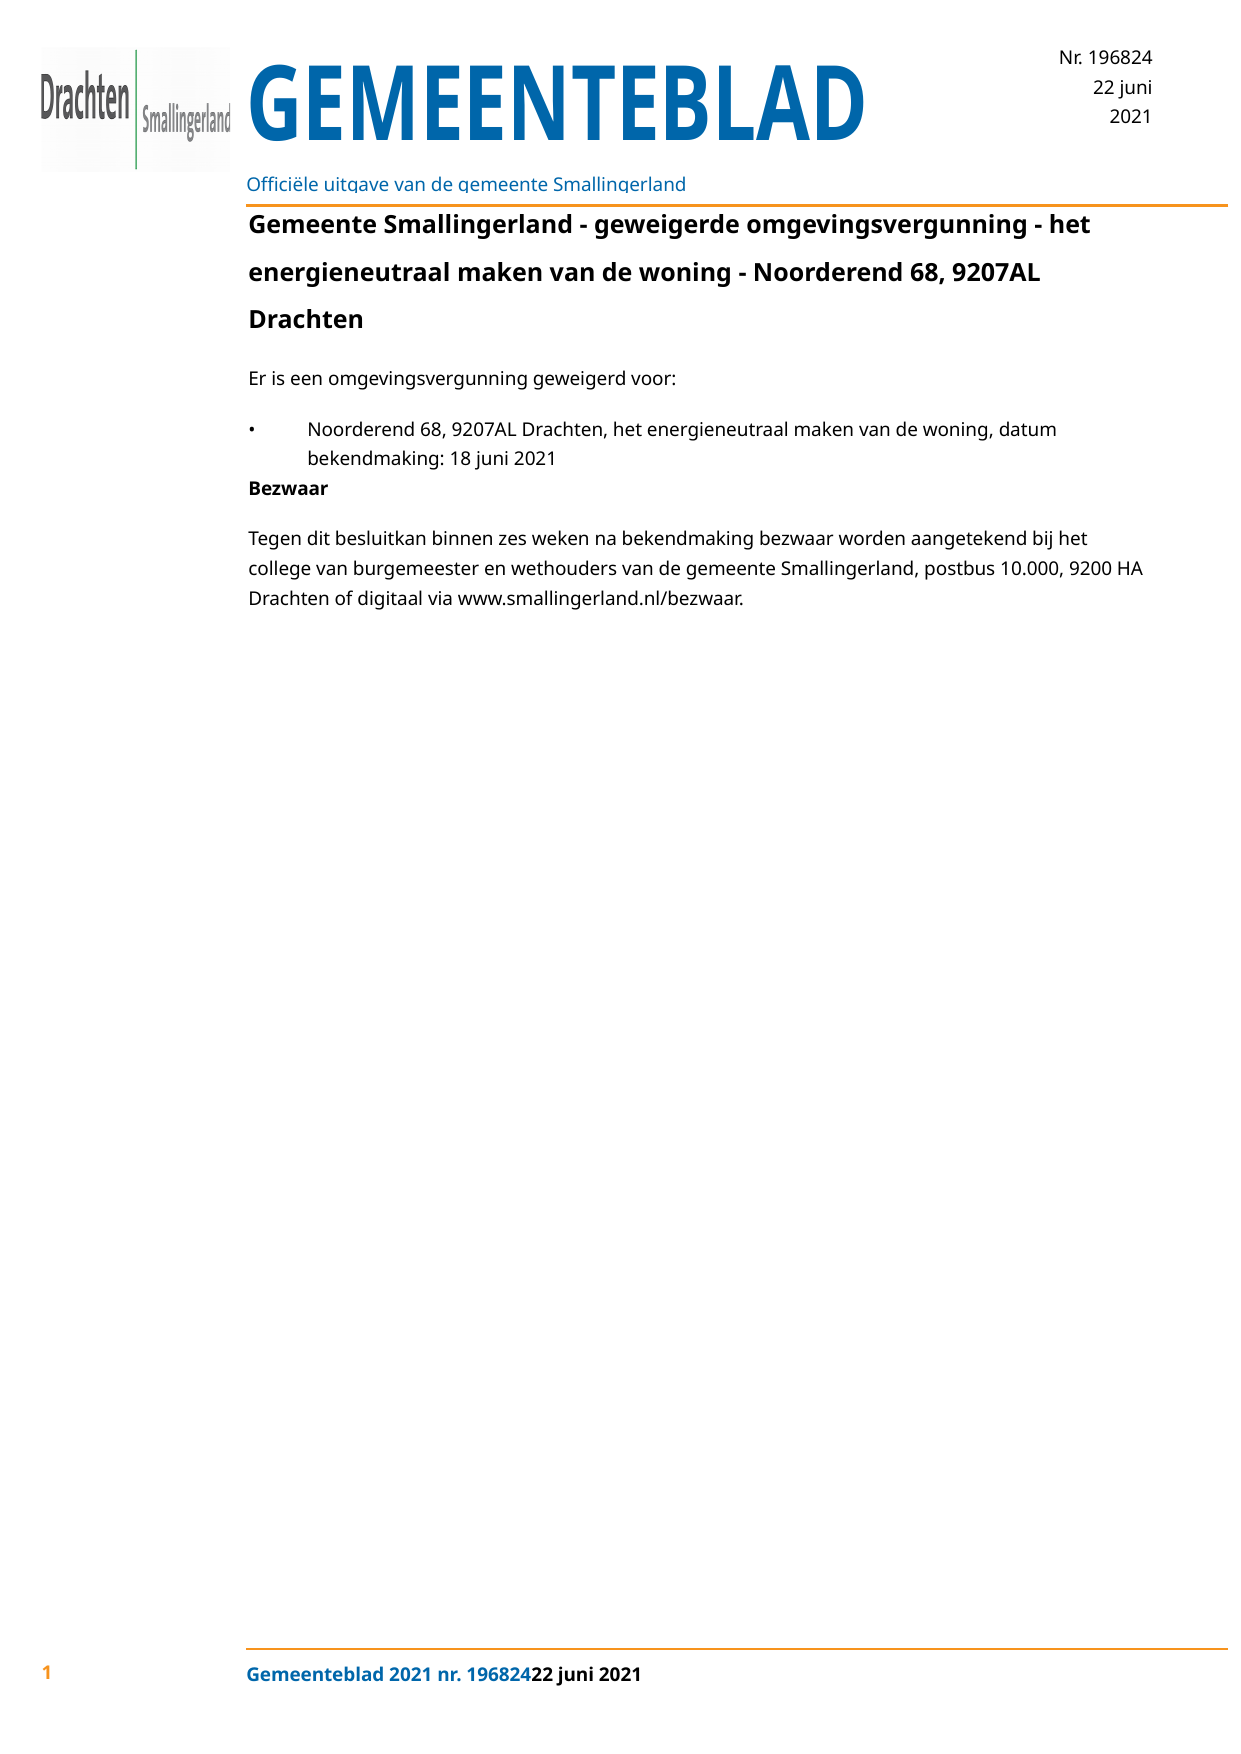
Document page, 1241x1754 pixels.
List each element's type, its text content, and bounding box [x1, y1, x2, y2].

list Noorderend 68, 9207AL Drachten, het energieneutraal maken van de woning, datum bekendmaking: 18 juni 2021 [248, 416, 1152, 471]
text Tegen dit besluitkan binnen zes weken na bekendmaking bezwaar worden aangetekend bij het college van burgemeester en wethouders van de gemeente Smallingerland, postbus 10.000, 9200 HA Drachten of digitaal via www.smallingerland.nl/bezwaar. [248, 526, 1152, 610]
text Bezwaar [248, 475, 1152, 501]
text Gemeente Smallingerland - geweigerde omgevingsvergunning - het energieneutraal maken van de woning - Noorderend 68, 9207AL Drachten [248, 207, 1152, 336]
picture [41, 47, 231, 172]
text Er is een omgevingsvergunning geweigerd voor: [248, 366, 1152, 391]
